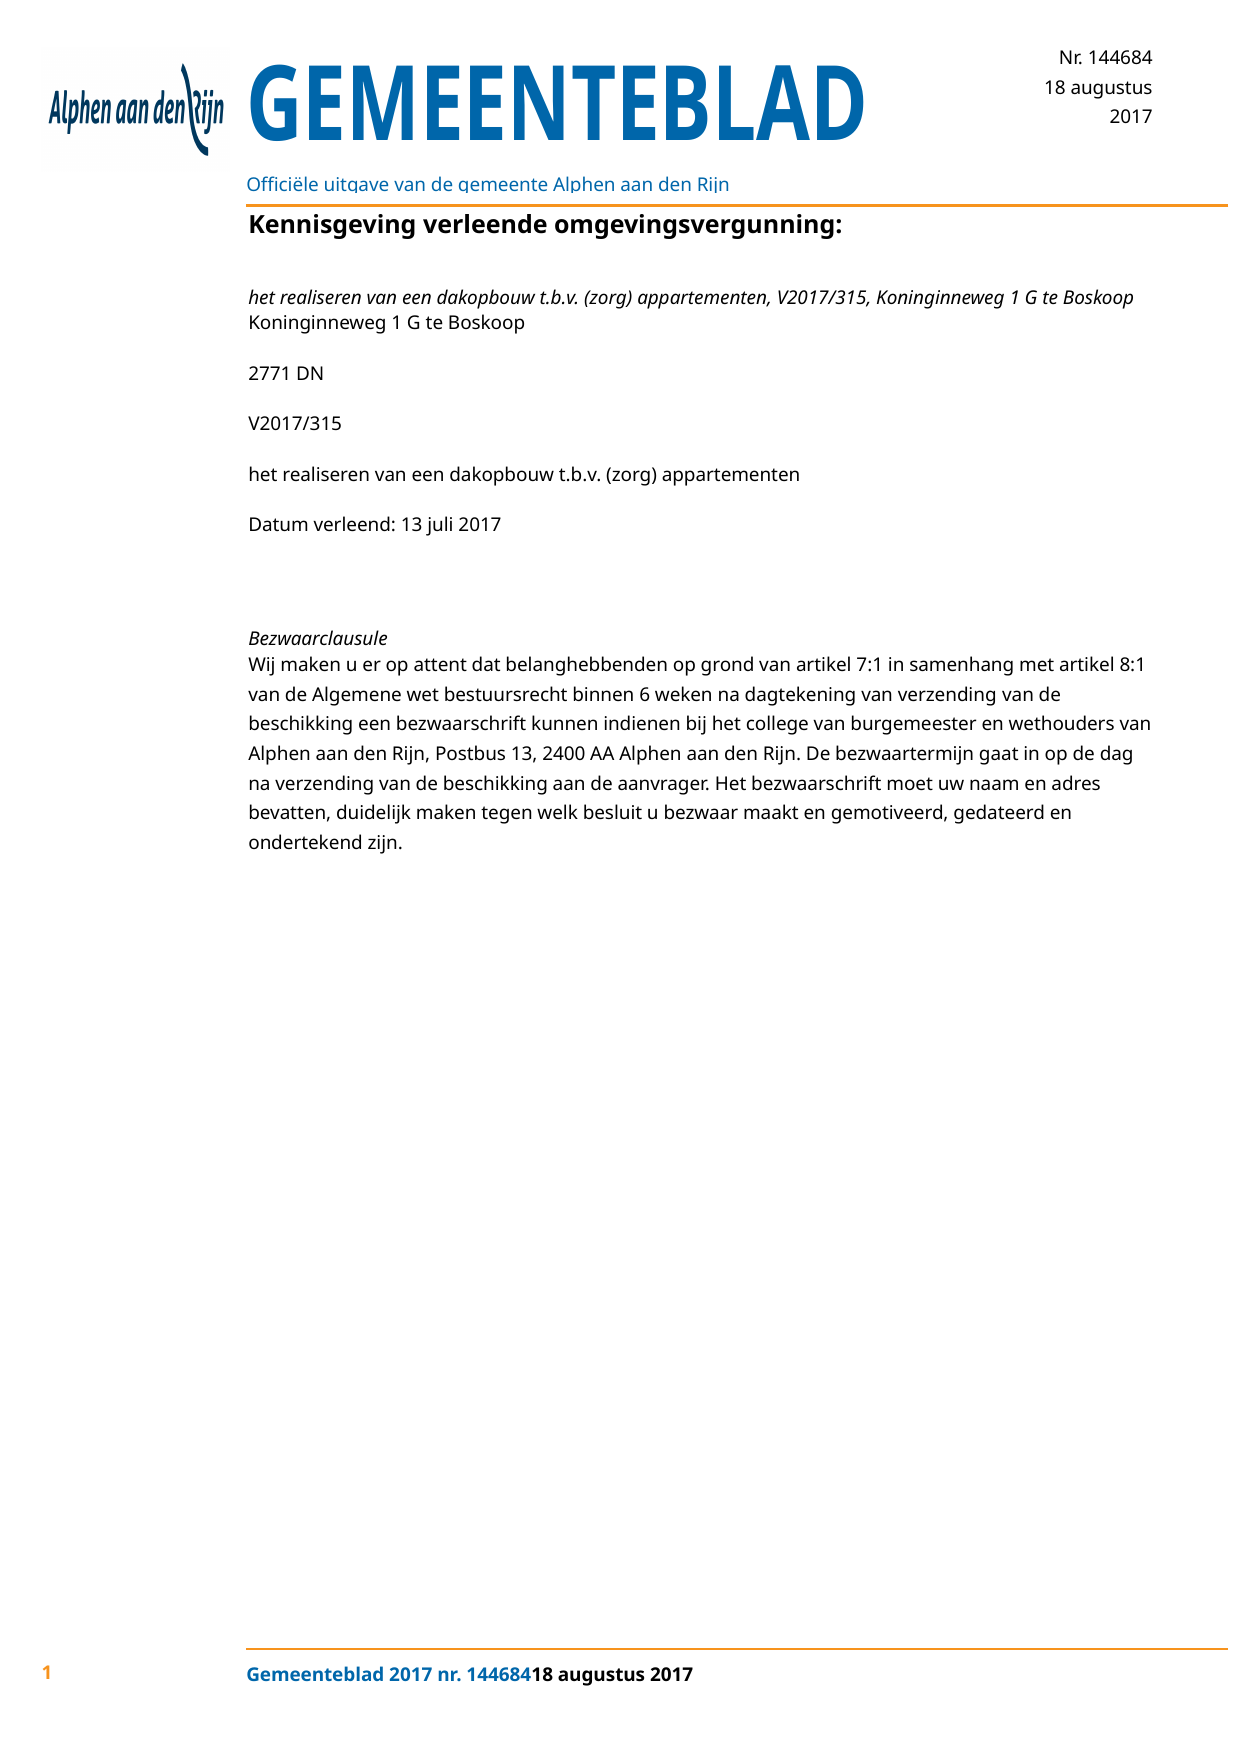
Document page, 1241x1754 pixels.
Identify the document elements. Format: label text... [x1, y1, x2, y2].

text Bezwaarclausule [248, 626, 1152, 651]
text Kennisgeving verleende omgevingsvergunning: [248, 207, 1152, 241]
text het realiseren van een dakopbouw t.b.v. (zorg) appartementen, V2017/315, Koninginneweg 1 G te Boskoop [248, 284, 1152, 309]
text Wij maken u er op attent dat belanghebbenden op grond van artikel 7:1 in samenhang met artikel 8:1 van de Algemene wet bestuursrecht binnen 6 weken na dagtekening van verzending van de beschikking een bezwaarschrift kunnen indienen bij het college van burgemeester en wethouders van Alphen aan den Rijn, Postbus 13, 2400 AA Alphen aan den Rijn. De bezwaartermijn gaat in op de dag na verzending van de beschikking aan de aanvrager. Het bezwaarschrift moet uw naam en adres bevatten, duidelijk maken tegen welk besluit u bezwaar maakt en gemotiveerd, gedateerd en ondertekend zijn. [248, 651, 1152, 854]
text Koninginneweg 1 G te Boskoop [248, 309, 1152, 335]
picture [41, 47, 231, 172]
text 2771 DN [248, 360, 1152, 386]
text Datum verleend: 13 juli 2017 [248, 511, 1152, 537]
text het realiseren van een dakopbouw t.b.v. (zorg) appartementen [248, 461, 1152, 487]
text V2017/315 [248, 410, 1152, 436]
